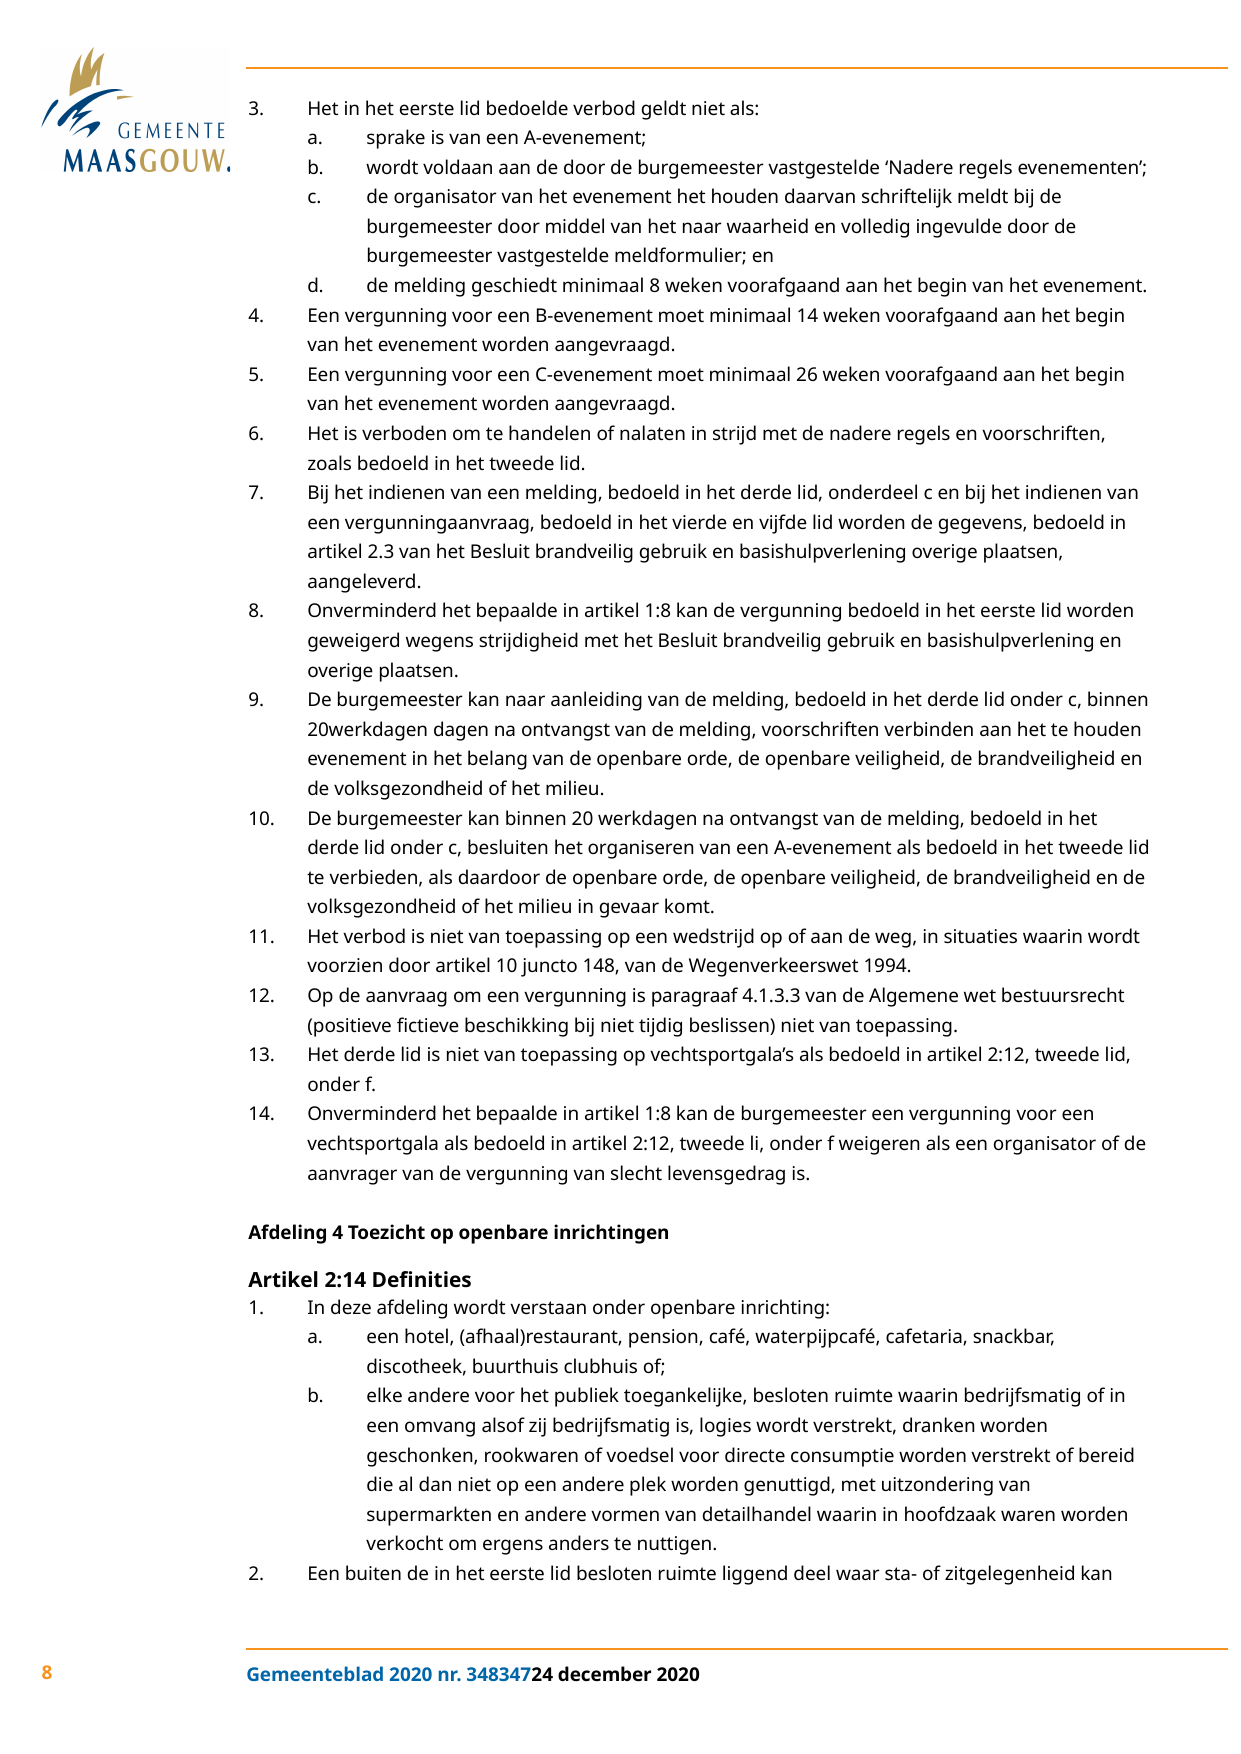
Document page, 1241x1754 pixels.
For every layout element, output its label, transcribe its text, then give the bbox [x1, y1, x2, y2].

list de organisator van het evenement het houden daarvan schriftelijk meldt bij de burgemeester door middel van het naar waarheid en volledig ingevulde door de burgemeester vastgestelde meldformulier; en [307, 183, 1152, 268]
list Een vergunning voor een B-evenement moet minimaal 14 weken voorafgaand aan het begin van het evenement worden aangevraagd. [248, 302, 1152, 357]
list sprake is van een A-evenement; [307, 124, 1152, 150]
list Bij het indienen van een melding, bedoeld in het derde lid, onderdeel c en bij het indienen van een vergunningaanvraag, bedoeld in het vierde en vijfde lid worden de gegevens, bedoeld in artikel 2.3 van het Besluit brandveilig gebruik en basishulpverlening overige plaatsen, aangeleverd. [248, 479, 1152, 594]
list de melding geschiedt minimaal 8 weken voorafgaand aan het begin van het evenement. [307, 272, 1152, 298]
list wordt voldaan aan de door de burgemeester vastgestelde ‘Nadere regels evenementen’; [307, 154, 1152, 180]
list Onverminderd het bepaalde in artikel 1:8 kan de burgemeester een vergunning voor een vechtsportgala als bedoeld in artikel 2:12, tweede li, onder f weigeren als een organisator of de aanvrager van de vergunning van slecht levensgedrag is. [248, 1101, 1152, 1186]
list Het derde lid is niet van toepassing op vechtsportgala’s als bedoeld in artikel 2:12, tweede lid, onder f. [248, 1041, 1152, 1097]
list Een buiten de in het eerste lid besloten ruimte liggend deel waar sta- of zitgelegenheid kan [248, 1560, 1152, 1586]
list Op de aanvraag om een vergunning is paragraaf 4.1.3.3 van de Algemene wet bestuursrecht (positieve fictieve beschikking bij niet tijdig beslissen) niet van toepassing. [248, 982, 1152, 1038]
list Het is verboden om te handelen of nalaten in strijd met de nadere regels en voorschriften, zoals bedoeld in het tweede lid. [248, 420, 1152, 476]
list Het in het eerste lid bedoelde verbod geldt niet als: [248, 95, 1152, 121]
list Het verbod is niet van toepassing op een wedstrijd op of aan de weg, in situaties waarin wordt voorzien door artikel 10 juncto 148, van de Wegenverkeerswet 1994. [248, 923, 1152, 978]
picture [41, 47, 231, 172]
list een hotel, (afhaal)restaurant, pension, café, waterpijpcafé, cafetaria, snackbar, discotheek, buurthuis clubhuis of; [307, 1323, 1152, 1379]
list De burgemeester kan naar aanleiding van de melding, bedoeld in het derde lid onder c, binnen 20werkdagen dagen na ontvangst van de melding, voorschriften verbinden aan het te houden evenement in het belang van de openbare orde, de openbare veiligheid, de brandveiligheid en de volksgezondheid of het milieu. [248, 686, 1152, 801]
list De burgemeester kan binnen 20 werkdagen na ontvangst van de melding, bedoeld in het derde lid onder c, besluiten het organiseren van een A-evenement als bedoeld in het tweede lid te verbieden, als daardoor de openbare orde, de openbare veiligheid, de brandveiligheid en de volksgezondheid of het milieu in gevaar komt. [248, 805, 1152, 919]
list Een vergunning voor een C-evenement moet minimaal 26 weken voorafgaand aan het begin van het evenement worden aangevraagd. [248, 361, 1152, 416]
list elke andere voor het publiek toegankelijke, besloten ruimte waarin bedrijfsmatig of in een omvang alsof zij bedrijfsmatig is, logies wordt verstrekt, dranken worden geschonken, rookwaren of voedsel voor directe consumptie worden verstrekt of bereid die al dan niet op een andere plek worden genuttigd, met uitzondering van supermarkten en andere vormen van detailhandel waarin in hoofdzaak waren worden verkocht om ergens anders te nuttigen. [307, 1383, 1152, 1556]
text Afdeling 4 Toezicht op openbare inrichtingen [248, 1219, 1152, 1245]
list In deze afdeling wordt verstaan onder openbare inrichting: [248, 1294, 1152, 1320]
list Onverminderd het bepaalde in artikel 1:8 kan de vergunning bedoeld in het eerste lid worden geweigerd wegens strijdigheid met het Besluit brandveilig gebruik en basishulpverlening en overige plaatsen. [248, 598, 1152, 683]
text Artikel 2:14 Definities [248, 1266, 1152, 1294]
